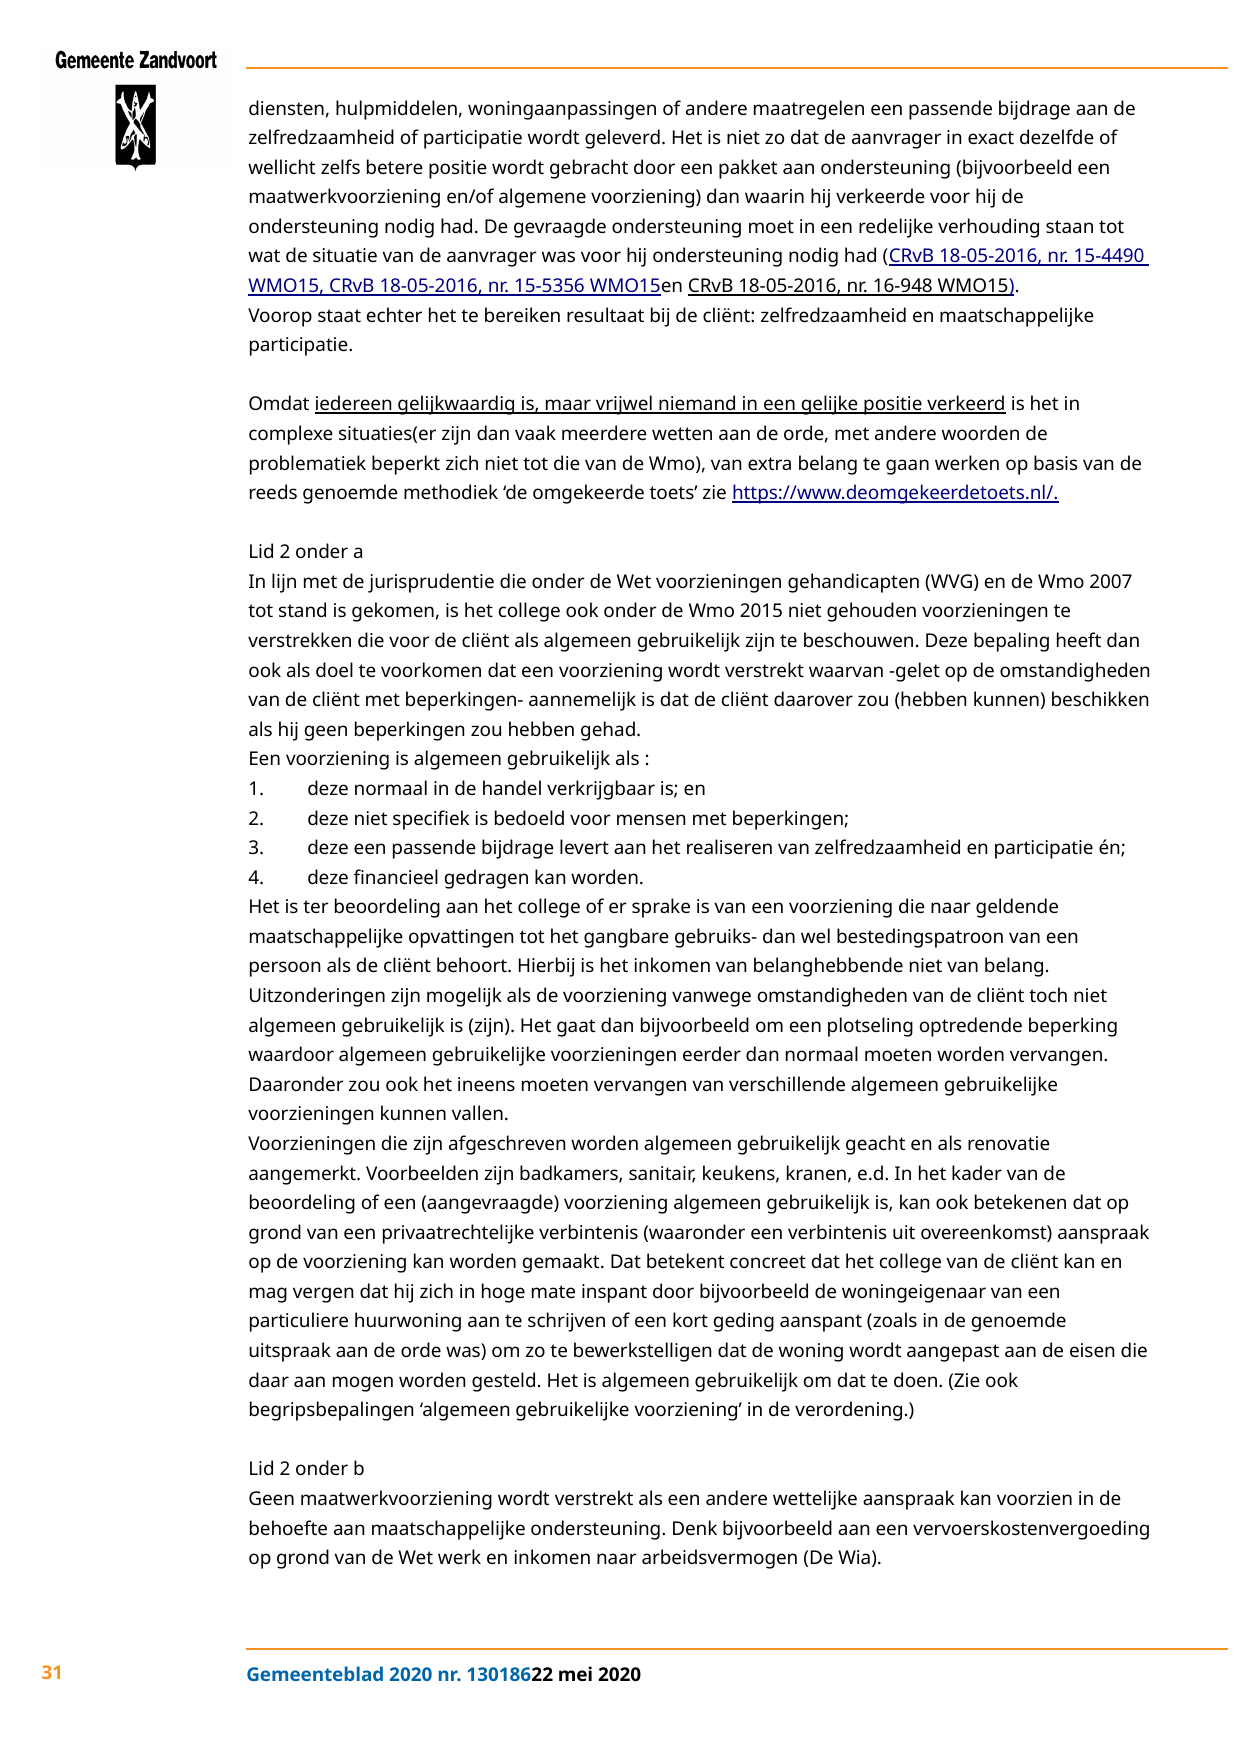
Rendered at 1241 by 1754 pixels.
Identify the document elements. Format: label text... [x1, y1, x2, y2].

text Het is ter beoordeling aan het college of er sprake is van een voorziening die naar geldende maatschappelijke opvattingen tot het gangbare gebruiks- dan wel bestedingspatroon van een persoon als de cliënt behoort. Hierbij is het inkomen van belanghebbende niet van belang. Uitzonderingen zijn mogelijk als de voorziening vanwege omstandigheden van de cliënt toch niet algemeen gebruikelijk is (zijn). Het gaat dan bijvoorbeeld om een plotseling optredende beperking waardoor algemeen gebruikelijke voorzieningen eerder dan normaal moeten worden vervangen. Daaronder zou ook het ineens moeten vervangen van verschillende algemeen gebruikelijke voorzieningen kunnen vallen. [248, 893, 1152, 1126]
text Lid 2 onder a [248, 538, 1152, 564]
list deze financieel gedragen kan worden. [248, 864, 1152, 890]
text Lid 2 onder b [248, 1456, 1152, 1481]
list deze niet specifiek is bedoeld voor mensen met beperkingen; [248, 805, 1152, 831]
picture [41, 47, 231, 172]
text Omdat iedereen gelijkwaardig is, maar vrijwel niemand in een gelijke positie verkeerd is het in complexe situaties(er zijn dan vaak meerdere wetten aan de orde, met andere woorden de problematiek beperkt zich niet tot die van de Wmo), van extra belang te gaan werken op basis van de reeds genoemde methodiek ‘de omgekeerde toets’ zie https://www.deomgekeerdetoets.nl/. [248, 391, 1152, 505]
text Voorzieningen die zijn afgeschreven worden algemeen gebruikelijk geacht en als renovatie aangemerkt. Voorbeelden zijn badkamers, sanitair, keukens, kranen, e.d. In het kader van de beoordeling of een (aangevraagde) voorziening algemeen gebruikelijk is, kan ook betekenen dat op grond van een privaatrechtelijke verbintenis (waaronder een verbintenis uit overeenkomst) aanspraak op de voorziening kan worden gemaakt. Dat betekent concreet dat het college van de cliënt kan en mag vergen dat hij zich in hoge mate inspant door bijvoorbeeld de woningeigenaar van een particuliere huurwoning aan te schrijven of een kort geding aanspant (zoals in de genoemde uitspraak aan de orde was) om zo te bewerkstelligen dat de woning wordt aangepast aan de eisen die daar aan mogen worden gesteld. Het is algemeen gebruikelijk om dat te doen. (Zie ook begripsbepalingen ‘algemeen gebruikelijke voorziening’ in de verordening.) [248, 1130, 1152, 1422]
text diensten, hulpmiddelen, woningaanpassingen of andere maatregelen een passende bijdrage aan de zelfredzaamheid of participatie wordt geleverd. Het is niet zo dat de aanvrager in exact dezelfde of wellicht zelfs betere positie wordt gebracht door een pakket aan ondersteuning (bijvoorbeeld een maatwerkvoorziening en/of algemene voorziening) dan waarin hij verkeerde voor hij de ondersteuning nodig had. De gevraagde ondersteuning moet in een redelijke verhouding staan tot wat de situatie van de aanvrager was voor hij ondersteuning nodig had (CRvB 18-05-2016, nr. 15-4490 WMO15, CRvB 18-05-2016, nr. 15-5356 WMO15en CRvB 18-05-2016, nr. 16-948 WMO15). [248, 95, 1152, 298]
text Een voorziening is algemeen gebruikelijk als : [248, 746, 1152, 771]
text Voorop staat echter het te bereiken resultaat bij de cliënt: zelfredzaamheid en maatschappelijke participatie. [248, 302, 1152, 357]
list deze normaal in de handel verkrijgbaar is; en [248, 775, 1152, 801]
list deze een passende bijdrage levert aan het realiseren van zelfredzaamheid en participatie én; [248, 834, 1152, 860]
text In lijn met de jurisprudentie die onder de Wet voorzieningen gehandicapten (WVG) en de Wmo 2007 tot stand is gekomen, is het college ook onder de Wmo 2015 niet gehouden voorzieningen te verstrekken die voor de cliënt als algemeen gebruikelijk zijn te beschouwen. Deze bepaling heeft dan ook als doel te voorkomen dat een voorziening wordt verstrekt waarvan -gelet op de omstandigheden van de cliënt met beperkingen- aannemelijk is dat de cliënt daarover zou (hebben kunnen) beschikken als hij geen beperkingen zou hebben gehad. [248, 568, 1152, 742]
text Geen maatwerkvoorziening wordt verstrekt als een andere wettelijke aanspraak kan voorzien in de behoefte aan maatschappelijke ondersteuning. Denk bijvoorbeeld aan een vervoerskostenvergoeding op grond van de Wet werk en inkomen naar arbeidsvermogen (De Wia). [248, 1485, 1152, 1570]
